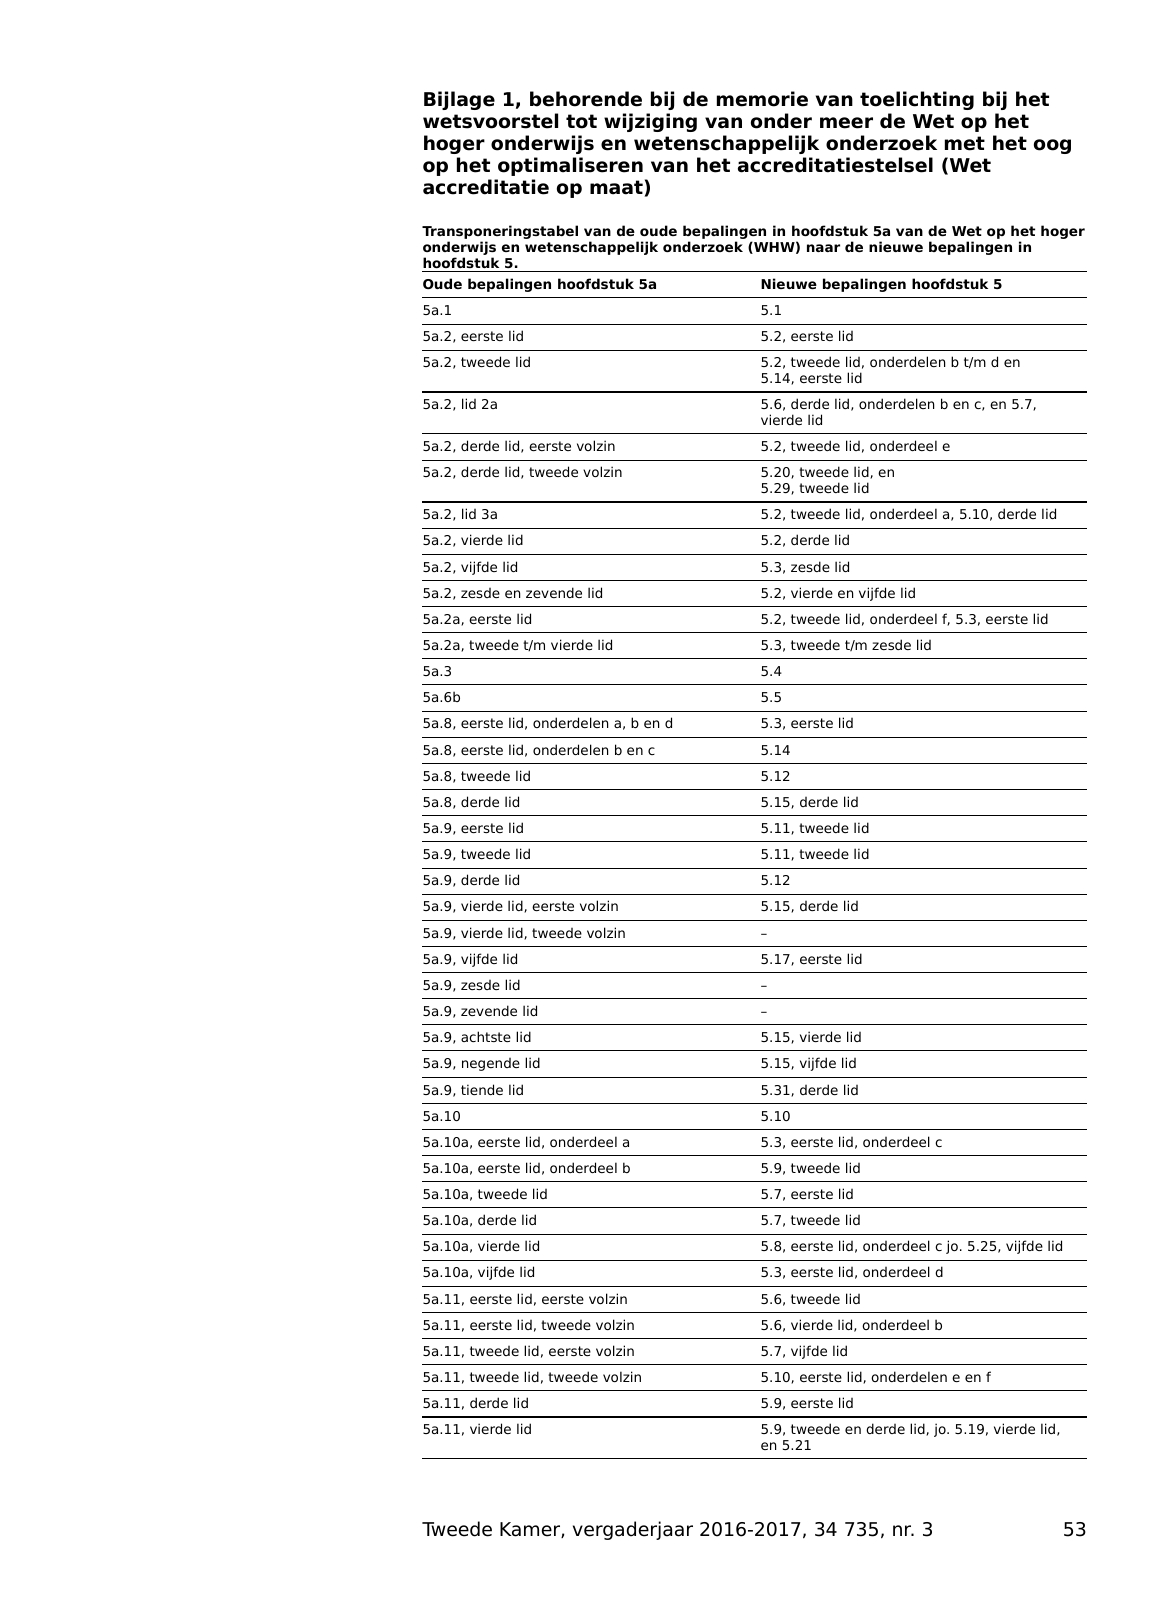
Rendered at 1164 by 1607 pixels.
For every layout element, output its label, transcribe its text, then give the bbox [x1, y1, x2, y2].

table_cell 5.17, eerste lid [754, 947, 1087, 972]
table_cell 5.3, eerste lid [754, 712, 1087, 737]
table_cell 5a.9, zevende lid [422, 999, 754, 1024]
table_cell 5.15, derde lid [754, 895, 1087, 920]
table_cell 5a.11, vierde lid [422, 1418, 754, 1458]
table_cell 5.2, vierde en vijfde lid [754, 581, 1087, 606]
table_cell 5.6, tweede lid [754, 1287, 1087, 1312]
table_cell 5.11, tweede lid [754, 816, 1087, 841]
table_cell 5.7, eerste lid [754, 1182, 1087, 1207]
table_cell 5a.9, derde lid [422, 869, 754, 893]
table_cell 5a.6b [422, 685, 754, 711]
table_cell 5a.8, eerste lid, onderdelen a, b en d [422, 712, 754, 737]
table_cell – [754, 921, 1087, 946]
table_cell 5.1 [754, 298, 1087, 323]
table_cell 5a.10 [422, 1104, 754, 1129]
table_cell 5.11, tweede lid [754, 842, 1087, 867]
table_cell 5.9, tweede en derde lid, jo. 5.19, vierde lid, en 5.21 [754, 1418, 1087, 1458]
table_cell 5a.2, derde lid, tweede volzin [422, 461, 754, 501]
table_cell 5a.9, vierde lid, eerste volzin [422, 895, 754, 920]
table_cell 5a.10a, vierde lid [422, 1235, 754, 1259]
subtitle Bijlage 1, behorende bij de memorie van toelichting bij het wetsvoorstel tot wijziging van onder meer de Wet op het hoger onderwijs en wetenschappelijk onderzoek met het oog op het optimaliseren van het accreditatiestelsel (Wet accreditatie op maat) [77, 89, 1087, 199]
table_cell 5.8, eerste lid, onderdeel c jo. 5.25, vijfde lid [754, 1235, 1087, 1259]
table_cell 5a.10a, vijfde lid [422, 1261, 754, 1286]
table_cell 5.15, vijfde lid [754, 1051, 1087, 1077]
table_cell 5a.9, vijfde lid [422, 947, 754, 972]
table_cell 5a.2, derde lid, eerste volzin [422, 434, 754, 459]
table_cell 5a.2, tweede lid [422, 351, 754, 391]
table_cell 5a.11, tweede lid, tweede volzin [422, 1365, 754, 1390]
table_cell 5a.8, eerste lid, onderdelen b en c [422, 738, 754, 763]
table_cell 5.3, zesde lid [754, 555, 1087, 580]
table_cell 5.2, tweede lid, onderdeel f, 5.3, eerste lid [754, 607, 1087, 632]
table_cell – [754, 973, 1087, 998]
table_cell 5.15, vierde lid [754, 1025, 1087, 1050]
table_cell 5a.3 [422, 659, 754, 684]
table_cell 5.31, derde lid [754, 1078, 1087, 1103]
table_cell 5a.9, negende lid [422, 1051, 754, 1077]
table_cell 5.9, tweede lid [754, 1156, 1087, 1181]
table_cell 5a.2a, tweede t/m vierde lid [422, 633, 754, 658]
table_cell 5a.1 [422, 298, 754, 323]
table_cell 5.6, vierde lid, onderdeel b [754, 1313, 1087, 1338]
table_cell 5a.9, eerste lid [422, 816, 754, 841]
table_cell 5.7, vijfde lid [754, 1339, 1087, 1364]
table_cell 5a.2, lid 2a [422, 393, 754, 433]
table_cell 5.6, derde lid, onderdelen b en c, en 5.7, vierde lid [754, 393, 1087, 433]
table_cell 5a.11, tweede lid, eerste volzin [422, 1339, 754, 1364]
table_cell Nieuwe bepalingen hoofdstuk 5 [754, 272, 1087, 297]
table_cell 5.2, tweede lid, onderdelen b t/m d en 5.14, eerste lid [754, 351, 1087, 391]
table_cell 5.3, eerste lid, onderdeel d [754, 1261, 1087, 1286]
table_cell 5.2, tweede lid, onderdeel a, 5.10, derde lid [754, 503, 1087, 527]
table_cell 5.2, derde lid [754, 529, 1087, 554]
table_cell 5a.11, eerste lid, tweede volzin [422, 1313, 754, 1338]
table_cell 5a.8, derde lid [422, 790, 754, 815]
table_cell 5a.9, vierde lid, tweede volzin [422, 921, 754, 946]
table_cell 5.12 [754, 764, 1087, 789]
table_cell 5a.9, zesde lid [422, 973, 754, 998]
table_cell 5.3, eerste lid, onderdeel c [754, 1130, 1087, 1155]
table_cell 5a.11, eerste lid, eerste volzin [422, 1287, 754, 1312]
table_cell 5a.2, lid 3a [422, 503, 754, 527]
table_cell 5.2, tweede lid, onderdeel e [754, 434, 1087, 459]
table_cell 5a.2, eerste lid [422, 325, 754, 349]
table_cell 5.4 [754, 659, 1087, 684]
table_cell 5a.9, achtste lid [422, 1025, 754, 1050]
table_cell 5a.10a, tweede lid [422, 1182, 754, 1207]
table_cell – [754, 999, 1087, 1024]
table_cell 5a.10a, eerste lid, onderdeel a [422, 1130, 754, 1155]
table_cell 5a.2a, eerste lid [422, 607, 754, 632]
table_cell 5a.10a, derde lid [422, 1208, 754, 1233]
table_cell 5a.2, zesde en zevende lid [422, 581, 754, 606]
table_cell Oude bepalingen hoofdstuk 5a [422, 272, 754, 297]
table_cell 5a.11, derde lid [422, 1391, 754, 1416]
table_cell 5.14 [754, 738, 1087, 763]
table_header Transponeringstabel van de oude bepalingen in hoofdstuk 5a van de Wet op het hoger onderwijs en wetenschappelijk onderzoek (WHW) naar de nieuwe bepalingen in hoofdstuk 5. [422, 224, 1087, 271]
table_cell 5a.8, tweede lid [422, 764, 754, 789]
table_cell 5a.9, tweede lid [422, 842, 754, 867]
table_cell 5.2, eerste lid [754, 325, 1087, 349]
table_cell 5.10, eerste lid, onderdelen e en f [754, 1365, 1087, 1390]
table_cell 5.12 [754, 869, 1087, 893]
table_cell 5.15, derde lid [754, 790, 1087, 815]
table_cell 5.20, tweede lid, en 5.29, tweede lid [754, 461, 1087, 501]
table_cell 5.7, tweede lid [754, 1208, 1087, 1233]
table_cell 5.5 [754, 685, 1087, 711]
table_cell 5a.2, vijfde lid [422, 555, 754, 580]
table_cell 5a.9, tiende lid [422, 1078, 754, 1103]
table_cell 5.10 [754, 1104, 1087, 1129]
table_cell 5a.10a, eerste lid, onderdeel b [422, 1156, 754, 1181]
table_cell 5.3, tweede t/m zesde lid [754, 633, 1087, 658]
table_cell 5a.2, vierde lid [422, 529, 754, 554]
table_cell 5.9, eerste lid [754, 1391, 1087, 1416]
